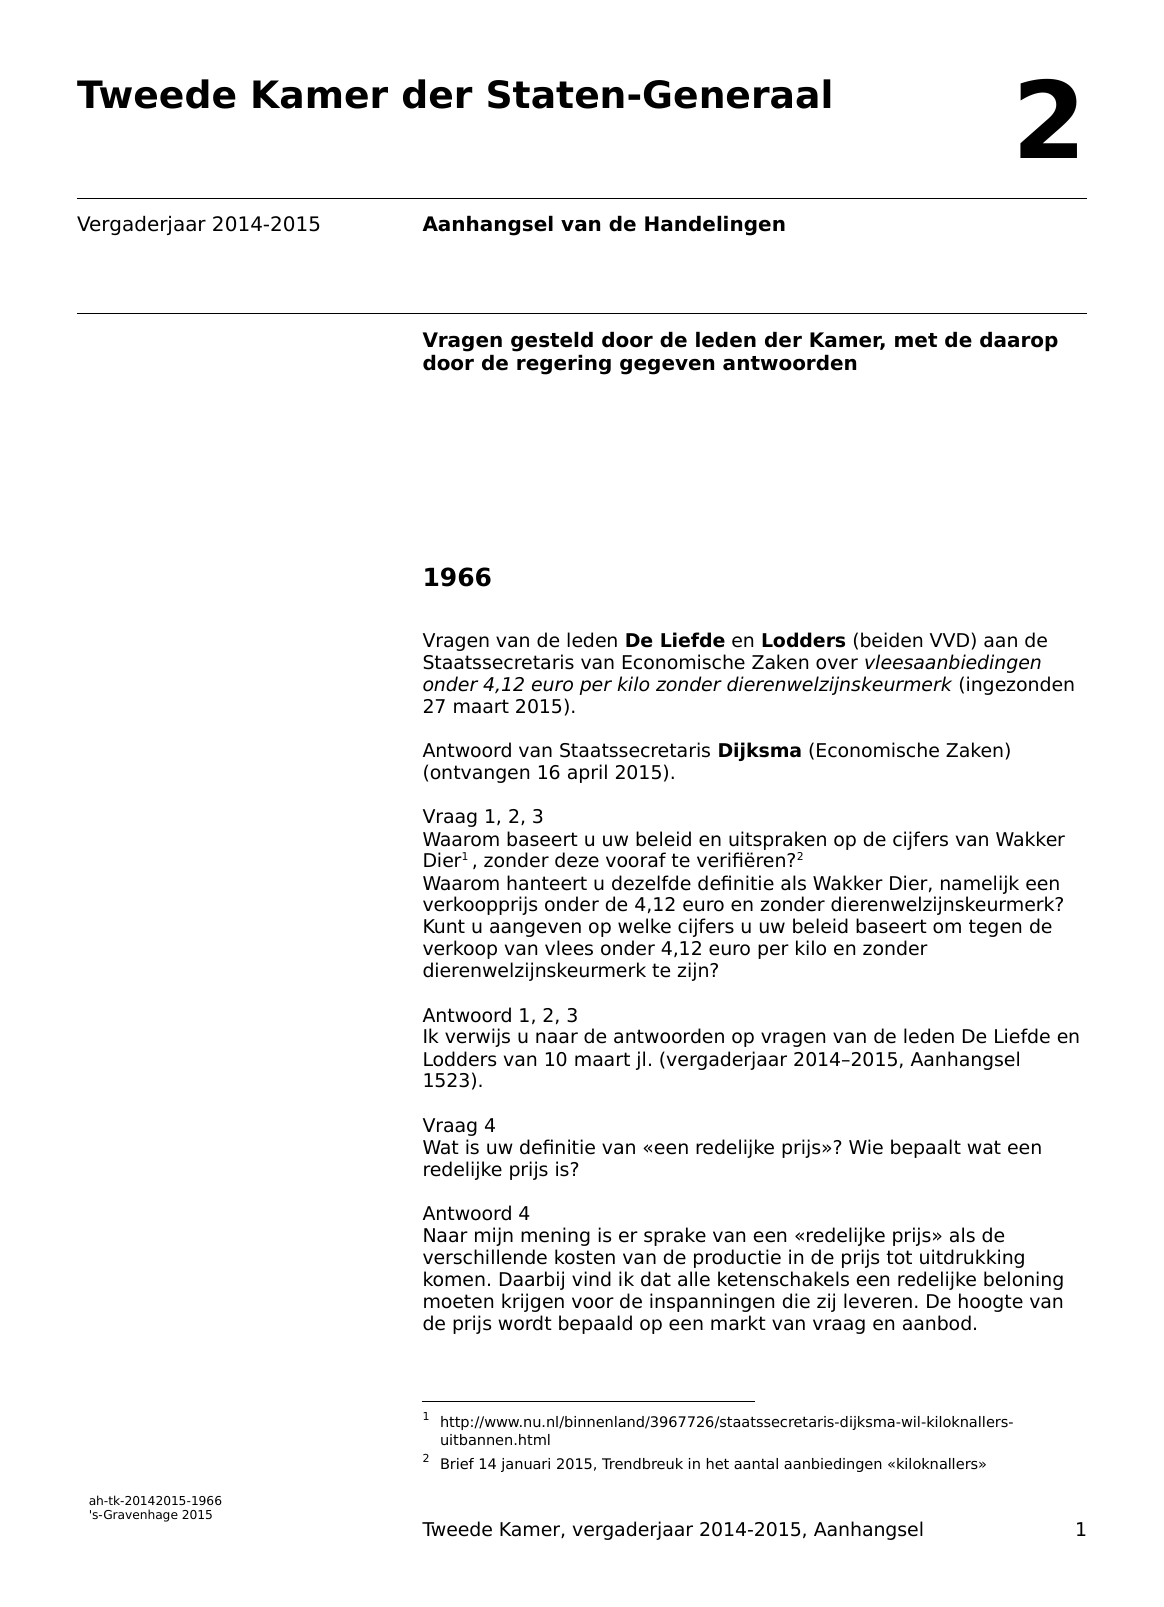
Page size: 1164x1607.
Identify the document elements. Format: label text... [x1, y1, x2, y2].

text Wat is uw definitie van «een redelijke prijs»? Wie bepaalt wat een redelijke prijs is? [422, 1137, 1087, 1181]
text ah-tk-20142015-1966 [88, 1494, 323, 1508]
table_cell Vergaderjaar 2014-2015 [77, 199, 422, 313]
text Antwoord 1, 2, 3 [422, 1004, 1087, 1026]
text Waarom baseert u uw beleid en uitspraken op de cijfers van Wakker Dier, zonder deze vooraf te verifiëren? [422, 828, 1087, 872]
text Brief 14 januari 2015, Trendbreuk in het aantal aanbiedingen «kiloknallers» [422, 1452, 1087, 1474]
text Antwoord 4 [422, 1203, 1087, 1225]
text Waarom hanteert u dezelfde definitie als Wakker Dier, namelijk een verkoopprijs onder de 4,12 euro en zonder dierenwelzijnskeurmerk? [422, 872, 1087, 916]
table_cell Aanhangsel van de Handelingen [422, 199, 1087, 313]
table_header 2 [886, 59, 1087, 198]
text http://www.nu.nl/binnenland/3967726/staatssecretaris-dijksma-wil-kiloknallers-uitbannen.html [422, 1410, 1087, 1449]
text Vraag 4 [422, 1114, 1087, 1137]
table_cell Vragen gesteld door de leden der Kamer, met de daarop door de regering gegeven antwoorden [422, 314, 1087, 375]
text 1966 [422, 563, 1087, 592]
text Antwoord van Staatssecretaris Dijksma (Economische Zaken) (ontvangen 16 april 2015). [422, 740, 1087, 784]
table_cell [77, 314, 422, 375]
text Ik verwijs u naar de antwoorden op vragen van de leden De Liefde en Lodders van 10 maart jl. (vergaderjaar 2014–2015, Aanhangsel 1523). [422, 1026, 1087, 1092]
text Naar mijn mening is er sprake van een «redelijke prijs» als de verschillende kosten van de productie in de prijs tot uitdrukking komen. Daarbij vind ik dat alle ketenschakels een redelijke beloning moeten krijgen voor de inspanningen die zij leveren. De hoogte van de prijs wordt bepaald op een markt van vraag en aanbod. [422, 1225, 1087, 1334]
table_header Tweede Kamer der Staten-Generaal [77, 59, 886, 198]
text Vragen van de leden De Liefde en Lodders (beiden VVD) aan de Staatssecretaris van Economische Zaken over vleesaanbiedingen onder 4,12 euro per kilo zonder dierenwelzijnskeurmerk (ingezonden 27 maart 2015). [422, 630, 1087, 718]
text Vraag 1, 2, 3 [422, 806, 1087, 828]
text 's-Gravenhage 2015 [88, 1508, 323, 1522]
text Kunt u aangeven op welke cijfers u uw beleid baseert om tegen de verkoop van vlees onder 4,12 euro per kilo en zonder dierenwelzijnskeurmerk te zijn? [422, 916, 1087, 982]
